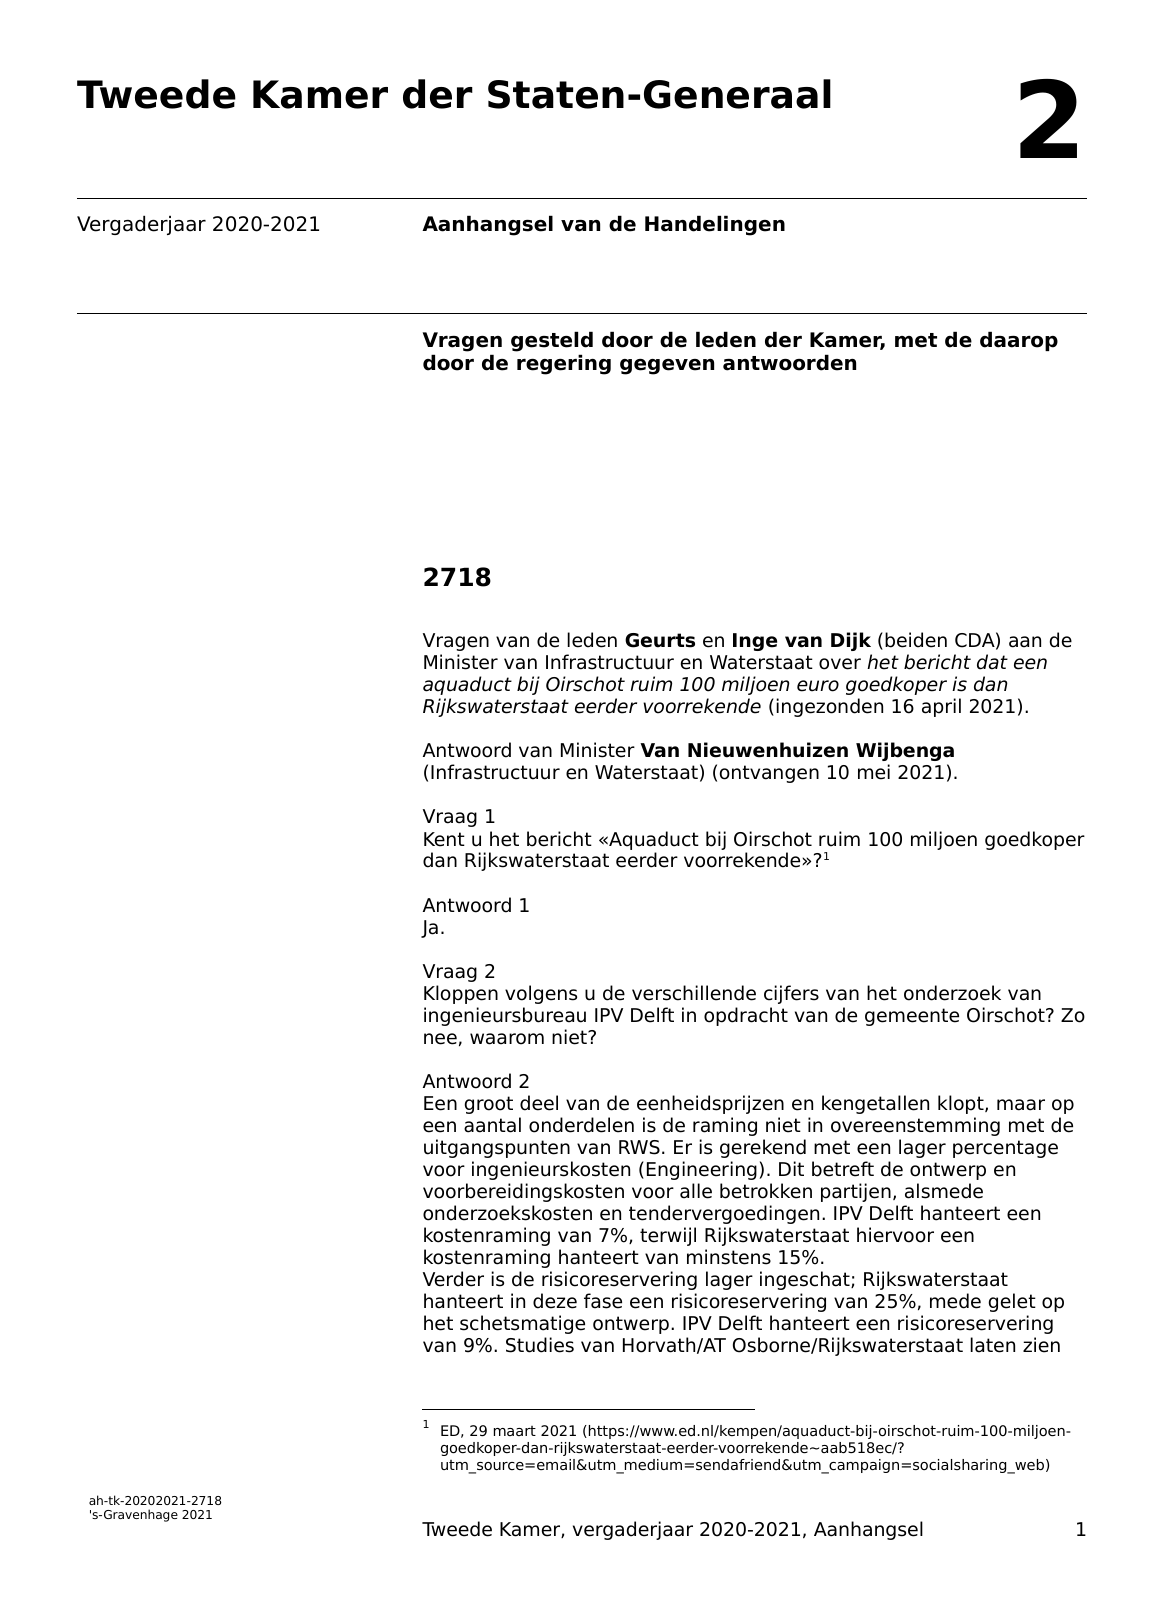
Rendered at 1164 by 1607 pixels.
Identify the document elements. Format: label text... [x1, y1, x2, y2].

text Vragen van de leden Geurts en Inge van Dijk (beiden CDA) aan de Minister van Infrastructuur en Waterstaat over het bericht dat een aquaduct bij Oirschot ruim 100 miljoen euro goedkoper is dan Rijkswaterstaat eerder voorrekende (ingezonden 16 april 2021). [422, 630, 1087, 718]
text Kloppen volgens u de verschillende cijfers van het onderzoek van ingenieursbureau IPV Delft in opdracht van de gemeente Oirschot? Zo nee, waarom niet? [422, 983, 1087, 1049]
text ah-tk-20202021-2718 [88, 1494, 323, 1508]
text 2718 [422, 563, 1087, 592]
text Antwoord 2 [422, 1071, 1087, 1093]
table_cell [77, 314, 422, 375]
text Vraag 1 [422, 806, 1087, 828]
text Kent u het bericht «Aquaduct bij Oirschot ruim 100 miljoen goedkoper dan Rijkswaterstaat eerder voorrekende»? [422, 828, 1087, 872]
text Ja. [422, 917, 1087, 938]
text Een groot deel van de eenheidsprijzen en kengetallen klopt, maar op een aantal onderdelen is de raming niet in overeenstemming met de uitgangspunten van RWS. Er is gerekend met een lager percentage voor ingenieurskosten (Engineering). Dit betreft de ontwerp en voorbereidingskosten voor alle betrokken partijen, alsmede onderzoekskosten en tendervergoedingen. IPV Delft hanteert een kostenraming van 7%, terwijl Rijkswaterstaat hiervoor een kostenraming hanteert van minstens 15%. [422, 1093, 1087, 1269]
table_header Tweede Kamer der Staten-Generaal [77, 59, 886, 198]
text Verder is de risicoreservering lager ingeschat; Rijkswaterstaat hanteert in deze fase een risicoreservering van 25%, mede gelet op het schetsmatige ontwerp. IPV Delft hanteert een risicoreservering van 9%. Studies van Horvath/AT Osborne/Rijkswaterstaat laten zien [422, 1269, 1087, 1357]
table_header 2 [886, 59, 1087, 198]
text Vraag 2 [422, 961, 1087, 983]
table_cell Vragen gesteld door de leden der Kamer, met de daarop door de regering gegeven antwoorden [422, 314, 1087, 375]
text 's-Gravenhage 2021 [88, 1508, 323, 1522]
text Antwoord van Minister Van Nieuwenhuizen Wijbenga (Infrastructuur en Waterstaat) (ontvangen 10 mei 2021). [422, 740, 1087, 784]
text Antwoord 1 [422, 894, 1087, 917]
text ED, 29 maart 2021 (https://www.ed.nl/kempen/aquaduct-bij-oirschot-ruim-100-miljoen-goedkoper-dan-rijkswaterstaat-eerder-voorrekende~aab518ec/?utm_source=email&utm_medium=sendafriend&utm_campaign=socialsharing_web) [422, 1418, 1087, 1474]
table_cell Aanhangsel van de Handelingen [422, 199, 1087, 313]
table_cell Vergaderjaar 2020-2021 [77, 199, 422, 313]
